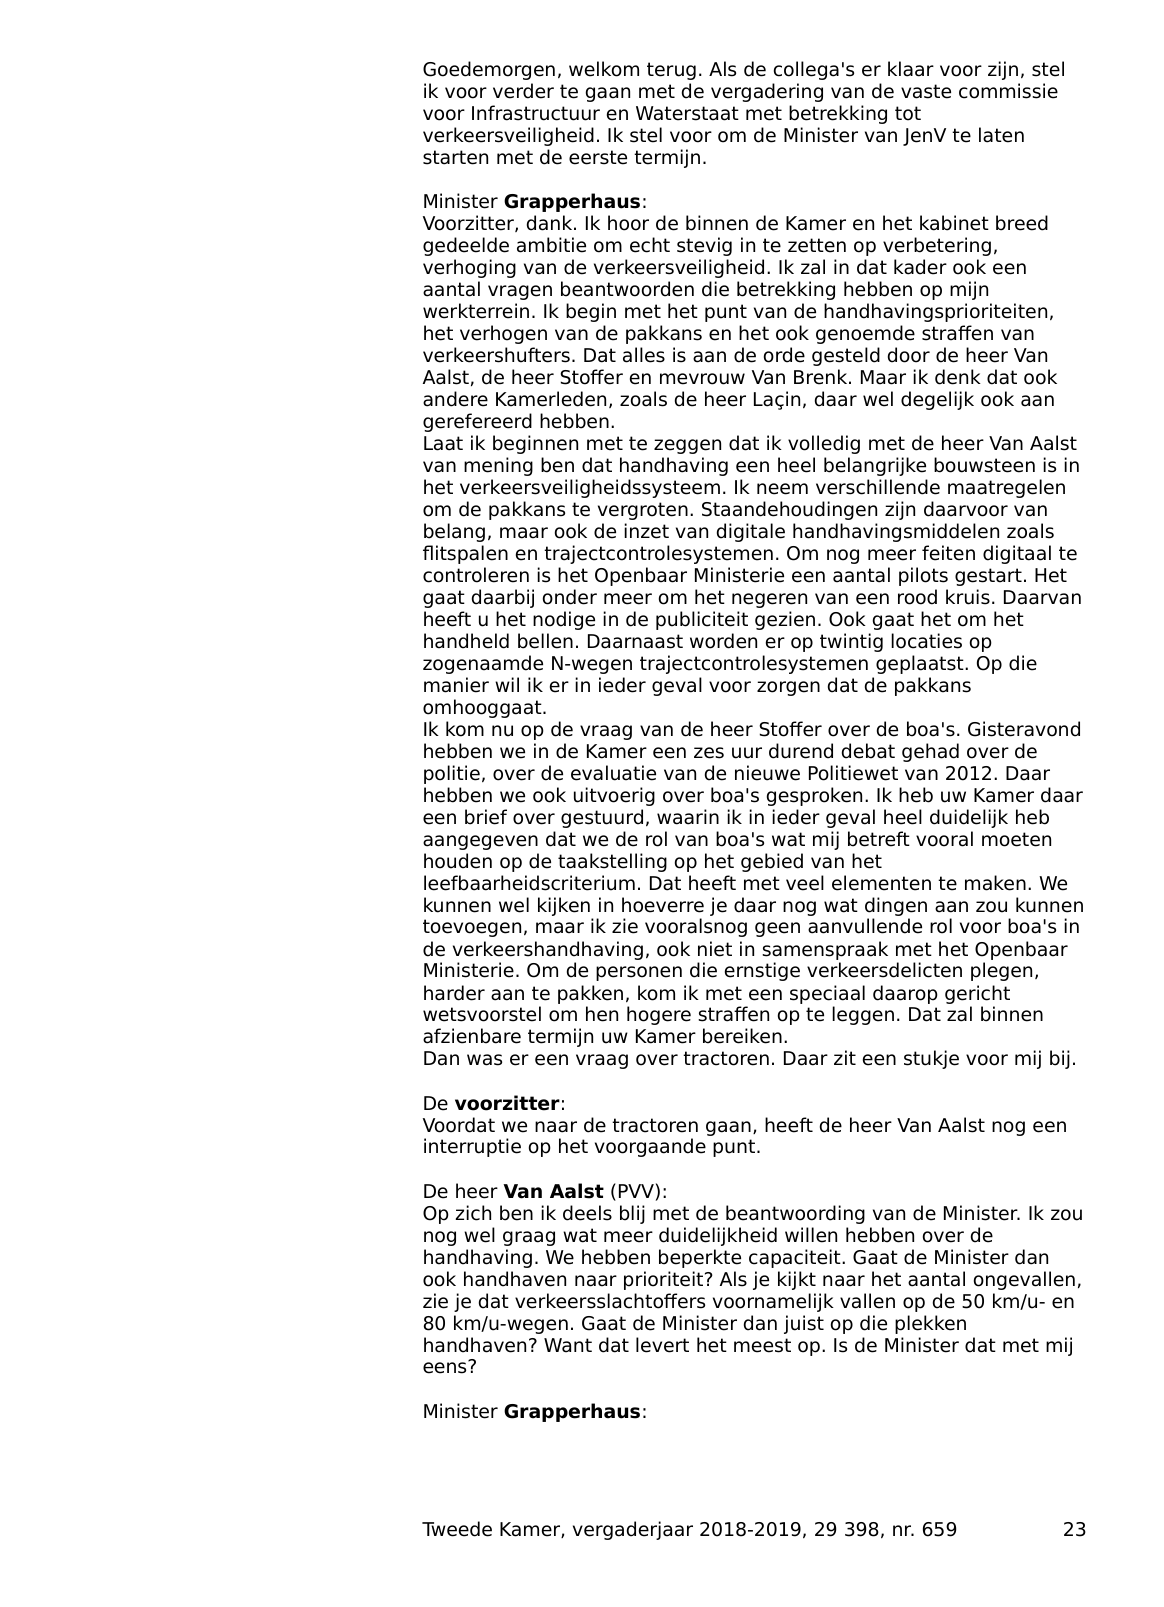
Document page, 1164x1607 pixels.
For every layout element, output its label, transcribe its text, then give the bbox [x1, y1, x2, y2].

text Voordat we naar de tractoren gaan, heeft de heer Van Aalst nog een interruptie op het voorgaande punt. [422, 1114, 1087, 1158]
text Voorzitter, dank. Ik hoor de binnen de Kamer en het kabinet breed gedeelde ambitie om echt stevig in te zetten op verbetering, verhoging van de verkeersveiligheid. Ik zal in dat kader ook een aantal vragen beantwoorden die betrekking hebben op mijn werkterrein. Ik begin met het punt van de handhavingsprioriteiten, het verhogen van de pakkans en het ook genoemde straffen van verkeershufters. Dat alles is aan de orde gesteld door de heer Van Aalst, de heer Stoffer en mevrouw Van Brenk. Maar ik denk dat ook andere Kamerleden, zoals de heer Laçin, daar wel degelijk ook aan gerefereerd hebben. [422, 213, 1087, 433]
text Laat ik beginnen met te zeggen dat ik volledig met de heer Van Aalst van mening ben dat handhaving een heel belangrijke bouwsteen is in het verkeersveiligheidssysteem. Ik neem verschillende maatregelen om de pakkans te vergroten. Staandehoudingen zijn daarvoor van belang, maar ook de inzet van digitale handhavingsmiddelen zoals flitspalen en trajectcontrolesystemen. Om nog meer feiten digitaal te controleren is het Openbaar Ministerie een aantal pilots gestart. Het gaat daarbij onder meer om het negeren van een rood kruis. Daarvan heeft u het nodige in de publiciteit gezien. Ook gaat het om het handheld bellen. Daarnaast worden er op twintig locaties op zogenaamde N-wegen trajectcontrolesystemen geplaatst. Op die manier wil ik er in ieder geval voor zorgen dat de pakkans omhooggaat. [422, 433, 1087, 719]
text Minister Grapperhaus: [422, 191, 1087, 213]
text Dan was er een vraag over tractoren. Daar zit een stukje voor mij bij. [422, 1048, 1087, 1070]
text Minister Grapperhaus: [422, 1401, 1087, 1423]
text Goedemorgen, welkom terug. Als de collega's er klaar voor zijn, stel ik voor verder te gaan met de vergadering van de vaste commissie voor Infrastructuur en Waterstaat met betrekking tot verkeersveiligheid. Ik stel voor om de Minister van JenV te laten starten met de eerste termijn. [422, 59, 1087, 169]
text Op zich ben ik deels blij met de beantwoording van de Minister. Ik zou nog wel graag wat meer duidelijkheid willen hebben over de handhaving. We hebben beperkte capaciteit. Gaat de Minister dan ook handhaven naar prioriteit? Als je kijkt naar het aantal ongevallen, zie je dat verkeersslachtoffers voornamelijk vallen op de 50 km/u- en 80 km/u-wegen. Gaat de Minister dan juist op die plekken handhaven? Want dat levert het meest op. Is de Minister dat met mij eens? [422, 1203, 1087, 1378]
text De voorzitter: [422, 1092, 1087, 1114]
text Ik kom nu op de vraag van de heer Stoffer over de boa's. Gisteravond hebben we in de Kamer een zes uur durend debat gehad over de politie, over de evaluatie van de nieuwe Politiewet van 2012. Daar hebben we ook uitvoerig over boa's gesproken. Ik heb uw Kamer daar een brief over gestuurd, waarin ik in ieder geval heel duidelijk heb aangegeven dat we de rol van boa's wat mij betreft vooral moeten houden op de taakstelling op het gebied van het leefbaarheidscriterium. Dat heeft met veel elementen te maken. We kunnen wel kijken in hoeverre je daar nog wat dingen aan zou kunnen toevoegen, maar ik zie vooralsnog geen aanvullende rol voor boa's in de verkeershandhaving, ook niet in samenspraak met het Openbaar Ministerie. Om de personen die ernstige verkeersdelicten plegen, harder aan te pakken, kom ik met een speciaal daarop gericht wetsvoorstel om hen hogere straffen op te leggen. Dat zal binnen afzienbare termijn uw Kamer bereiken. [422, 719, 1087, 1048]
text De heer Van Aalst (PVV): [422, 1181, 1087, 1203]
